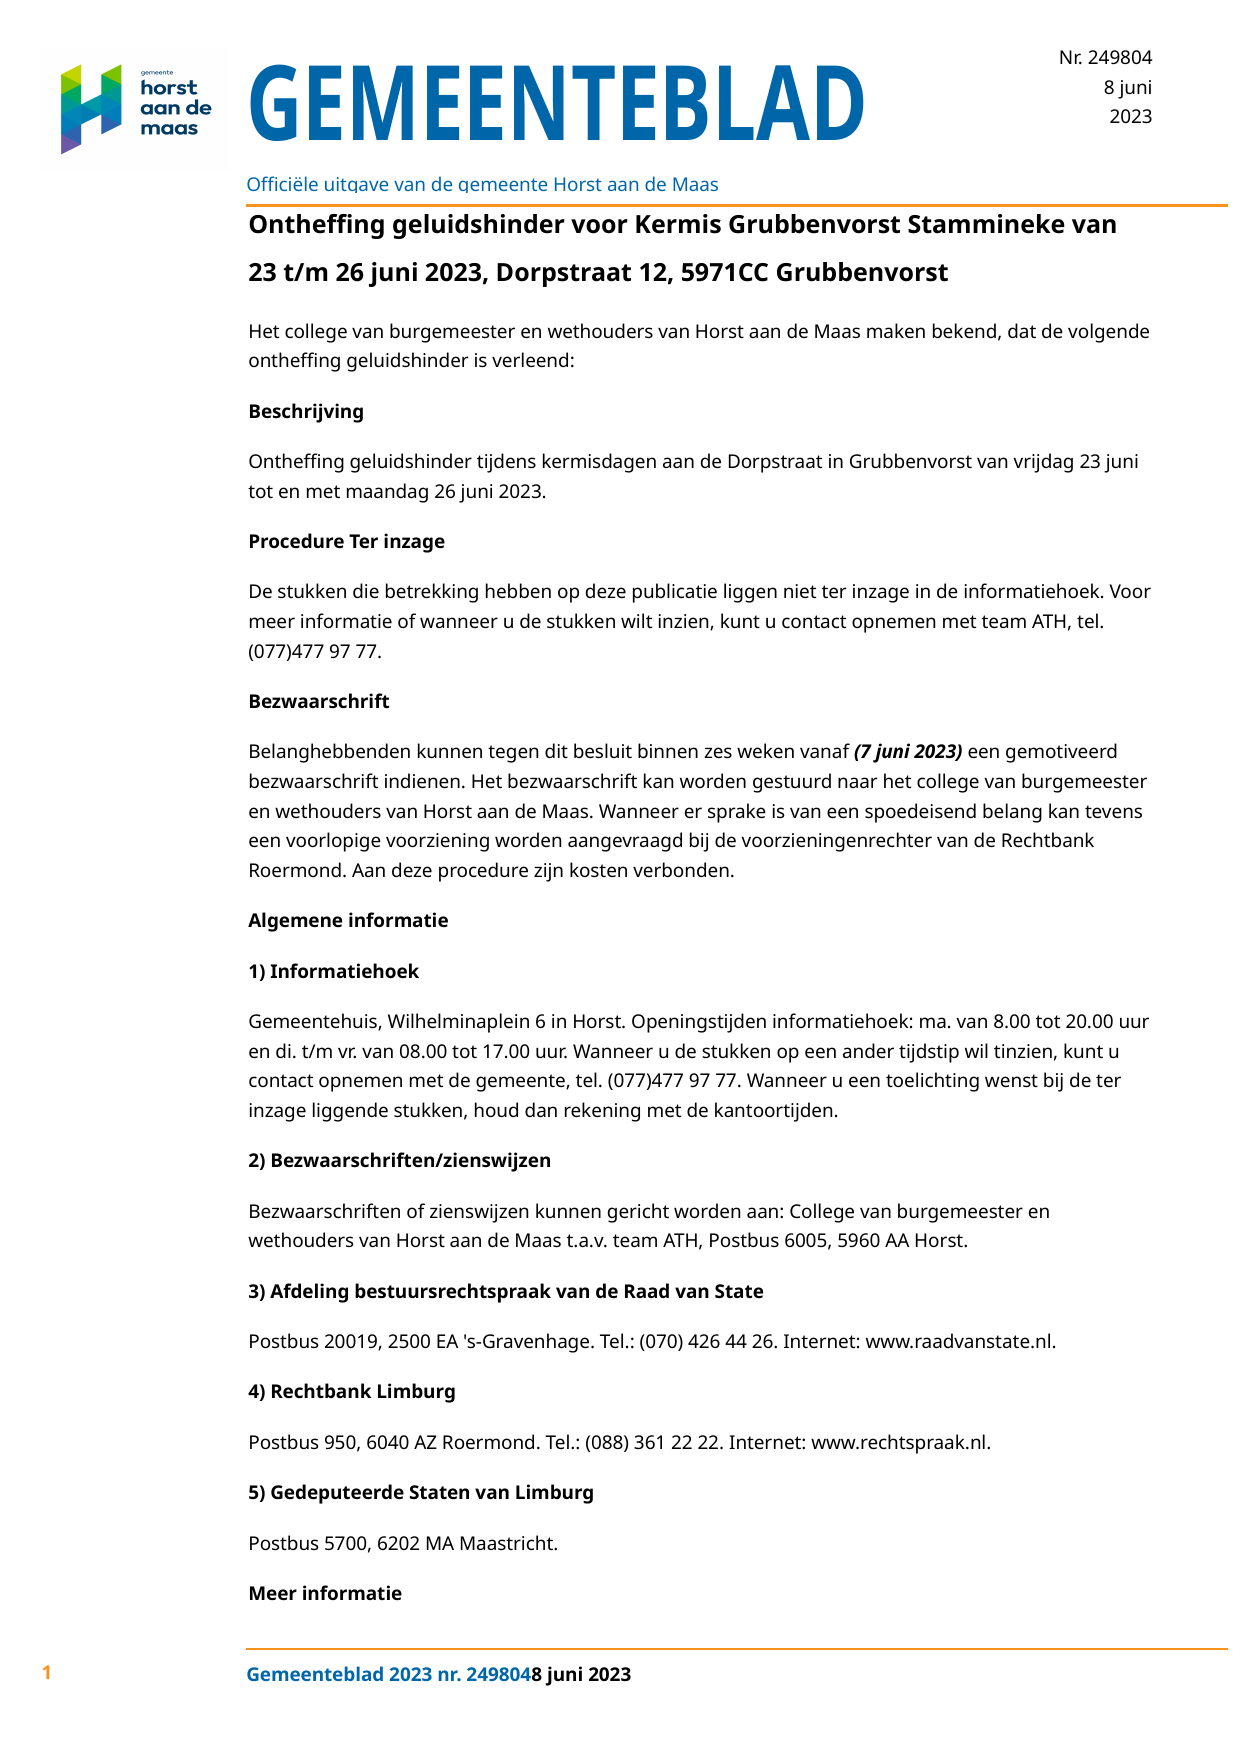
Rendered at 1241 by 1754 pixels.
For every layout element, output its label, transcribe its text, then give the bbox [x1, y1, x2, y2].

text 3) Afdeling bestuursrechtspraak van de Raad van State [248, 1278, 1152, 1304]
text Bezwaarschriften of zienswijzen kunnen gericht worden aan: College van burgemeester en wethouders van Horst aan de Maas t.a.v. team ATH, Postbus 6005, 5960 AA Horst. [248, 1198, 1152, 1253]
text De stukken die betrekking hebben op deze publicatie liggen niet ter inzage in de informatiehoek. Voor meer informatie of wanneer u de stukken wilt inzien, kunt u contact opnemen met team ATH, tel. (077)477 97 77. [248, 579, 1152, 664]
text Belanghebbenden kunnen tegen dit besluit binnen zes weken vanaf (7 juni 2023) een gemotiveerd bezwaarschrift indienen. Het bezwaarschrift kan worden gestuurd naar het college van burgemeester en wethouders van Horst aan de Maas. Wanneer er sprake is van een spoedeisend belang kan tevens een voorlopige voorziening worden aangevraagd bij de voorzieningenrechter van de Rechtbank Roermond. Aan deze procedure zijn kosten verbonden. [248, 739, 1152, 883]
picture [41, 47, 231, 172]
text Algemene informatie [248, 907, 1152, 933]
text Procedure Ter inzage [248, 528, 1152, 554]
text Ontheffing geluidshinder tijdens kermisdagen aan de Dorpstraat in Grubbenvorst van vrijdag 23 juni tot en met maandag 26 juni 2023. [248, 448, 1152, 504]
text Beschrijving [248, 398, 1152, 424]
text 2) Bezwaarschriften/zienswijzen [248, 1147, 1152, 1173]
text Postbus 950, 6040 AZ Roermond. Tel.: (088) 361 22 22. Internet: www.rechtspraak.nl. [248, 1429, 1152, 1455]
text 1) Informatiehoek [248, 958, 1152, 984]
text Het college van burgemeester en wethouders van Horst aan de Maas maken bekend, dat de volgende ontheffing geluidshinder is verleend: [248, 318, 1152, 373]
text Bezwaarschrift [248, 688, 1152, 714]
text Gemeentehuis, Wilhelminaplein 6 in Horst. Openingstijden informatiehoek: ma. van 8.00 tot 20.00 uur en di. t/m vr. van 08.00 tot 17.00 uur. Wanneer u de stukken op een ander tijdstip wil tinzien, kunt u contact opnemen met de gemeente, tel. (077)477 97 77. Wanneer u een toelichting wenst bij de ter inzage liggende stukken, houd dan rekening met de kantoortijden. [248, 1008, 1152, 1123]
text Meer informatie [248, 1580, 1152, 1606]
text 4) Rechtbank Limburg [248, 1379, 1152, 1404]
text Ontheffing geluidshinder voor Kermis Grubbenvorst Stammineke van 23 t/m 26 juni 2023, Dorpstraat 12, 5971CC Grubbenvorst [248, 207, 1152, 288]
text 5) Gedeputeerde Staten van Limburg [248, 1479, 1152, 1505]
text Postbus 20019, 2500 EA 's-Gravenhage. Tel.: (070) 426 44 26. Internet: www.raadvanstate.nl. [248, 1328, 1152, 1354]
text Postbus 5700, 6202 MA Maastricht. [248, 1530, 1152, 1556]
